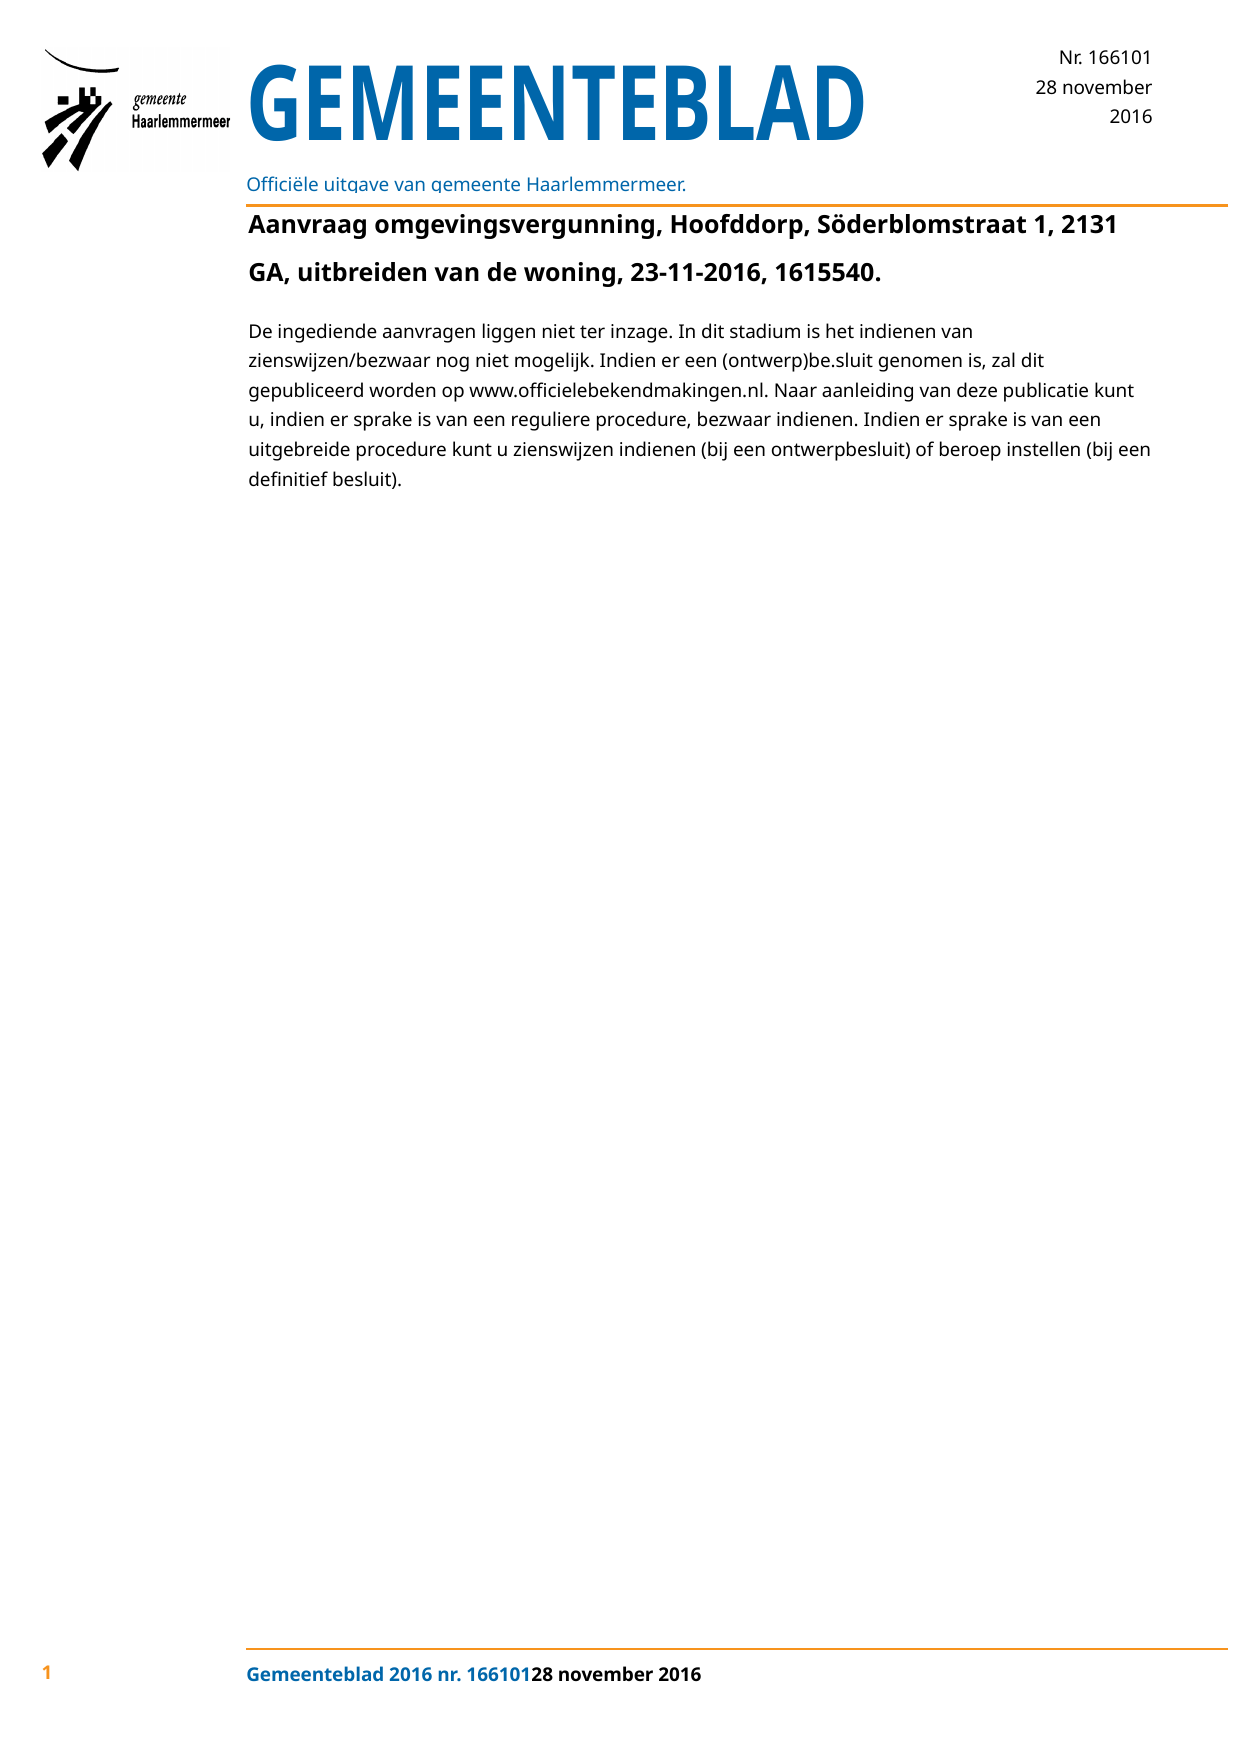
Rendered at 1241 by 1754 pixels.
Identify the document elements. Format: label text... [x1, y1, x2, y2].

picture [41, 47, 231, 172]
text De ingediende aanvragen liggen niet ter inzage. In dit stadium is het indienen van zienswijzen/bezwaar nog niet mogelijk. Indien er een (ontwerp)be.sluit genomen is, zal dit gepubliceerd worden op www.officielebekendmakingen.nl. Naar aanleiding van deze publicatie kunt u, indien er sprake is van een reguliere procedure, bezwaar indienen. Indien er sprake is van een uitgebreide procedure kunt u zienswijzen indienen (bij een ontwerpbesluit) of beroep instellen (bij een definitief besluit). [248, 318, 1152, 492]
text Aanvraag omgevingsvergunning, Hoofddorp, Söderblomstraat 1, 2131 GA, uitbreiden van de woning, 23-11-2016, 1615540. [248, 207, 1152, 288]
